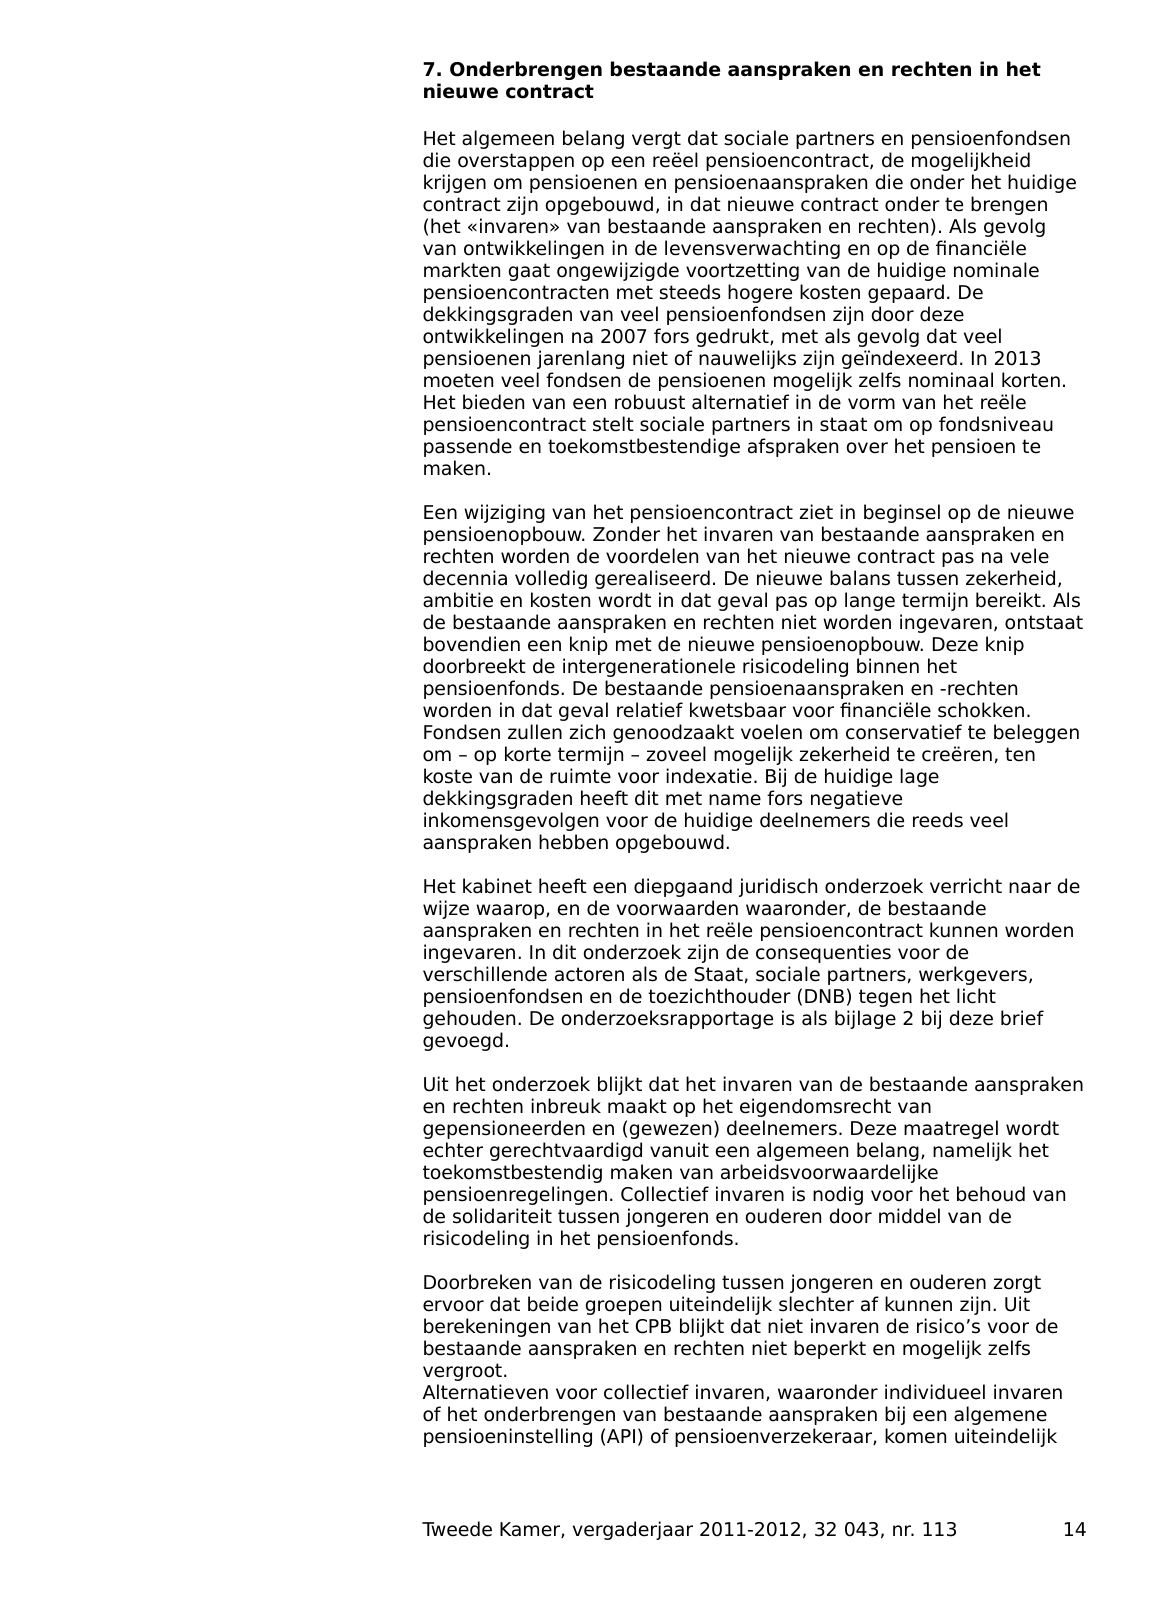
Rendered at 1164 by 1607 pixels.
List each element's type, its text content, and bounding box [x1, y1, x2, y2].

subtitle 7. Onderbrengen bestaande aanspraken en rechten in het nieuwe contract [422, 59, 1087, 103]
text Een wijziging van het pensioencontract ziet in beginsel op de nieuwe pensioenopbouw. Zonder het invaren van bestaande aanspraken en rechten worden de voordelen van het nieuwe contract pas na vele decennia volledig gerealiseerd. De nieuwe balans tussen zekerheid, ambitie en kosten wordt in dat geval pas op lange termijn bereikt. Als de bestaande aanspraken en rechten niet worden ingevaren, ontstaat bovendien een knip met de nieuwe pensioenopbouw. Deze knip doorbreekt de intergenerationele risicodeling binnen het pensioenfonds. De bestaande pensioenaanspraken en -rechten worden in dat geval relatief kwetsbaar voor financiële schokken. Fondsen zullen zich genoodzaakt voelen om conservatief te beleggen om – op korte termijn – zoveel mogelijk zekerheid te creëren, ten koste van de ruimte voor indexatie. Bij de huidige lage dekkingsgraden heeft dit met name fors negatieve inkomensgevolgen voor de huidige deelnemers die reeds veel aanspraken hebben opgebouwd. [422, 502, 1087, 853]
text Doorbreken van de risicodeling tussen jongeren en ouderen zorgt ervoor dat beide groepen uiteindelijk slechter af kunnen zijn. Uit berekeningen van het CPB blijkt dat niet invaren de risico’s voor de bestaande aanspraken en rechten niet beperkt en mogelijk zelfs vergroot. [422, 1272, 1087, 1382]
text Uit het onderzoek blijkt dat het invaren van de bestaande aanspraken en rechten inbreuk maakt op het eigendomsrecht van gepensioneerden en (gewezen) deelnemers. Deze maatregel wordt echter gerechtvaardigd vanuit een algemeen belang, namelijk het toekomstbestendig maken van arbeidsvoorwaardelijke pensioenregelingen. Collectief invaren is nodig voor het behoud van de solidariteit tussen jongeren en ouderen door middel van de risicodeling in het pensioenfonds. [422, 1074, 1087, 1249]
text Het kabinet heeft een diepgaand juridisch onderzoek verricht naar de wijze waarop, en de voorwaarden waaronder, de bestaande aanspraken en rechten in het reële pensioencontract kunnen worden ingevaren. In dit onderzoek zijn de consequenties voor de verschillende actoren als de Staat, sociale partners, werkgevers, pensioenfondsen en de toezichthouder (DNB) tegen het licht gehouden. De onderzoeksrapportage is als bijlage 2 bij deze brief gevoegd. [422, 876, 1087, 1052]
text Het algemeen belang vergt dat sociale partners en pensioenfondsen die overstappen op een reëel pensioencontract, de mogelijkheid krijgen om pensioenen en pensioenaanspraken die onder het huidige contract zijn opgebouwd, in dat nieuwe contract onder te brengen (het «invaren» van bestaande aanspraken en rechten). Als gevolg van ontwikkelingen in de levensverwachting en op de financiële markten gaat ongewijzigde voortzetting van de huidige nominale pensioencontracten met steeds hogere kosten gepaard. De dekkingsgraden van veel pensioenfondsen zijn door deze ontwikkelingen na 2007 fors gedrukt, met als gevolg dat veel pensioenen jarenlang niet of nauwelijks zijn geïndexeerd. In 2013 moeten veel fondsen de pensioenen mogelijk zelfs nominaal korten. Het bieden van een robuust alternatief in de vorm van het reële pensioencontract stelt sociale partners in staat om op fondsniveau passende en toekomstbestendige afspraken over het pensioen te maken. [422, 128, 1087, 480]
text Alternatieven voor collectief invaren, waaronder individueel invaren of het onderbrengen van bestaande aanspraken bij een algemene pensioeninstelling (API) of pensioenverzekeraar, komen uiteindelijk [422, 1382, 1087, 1448]
